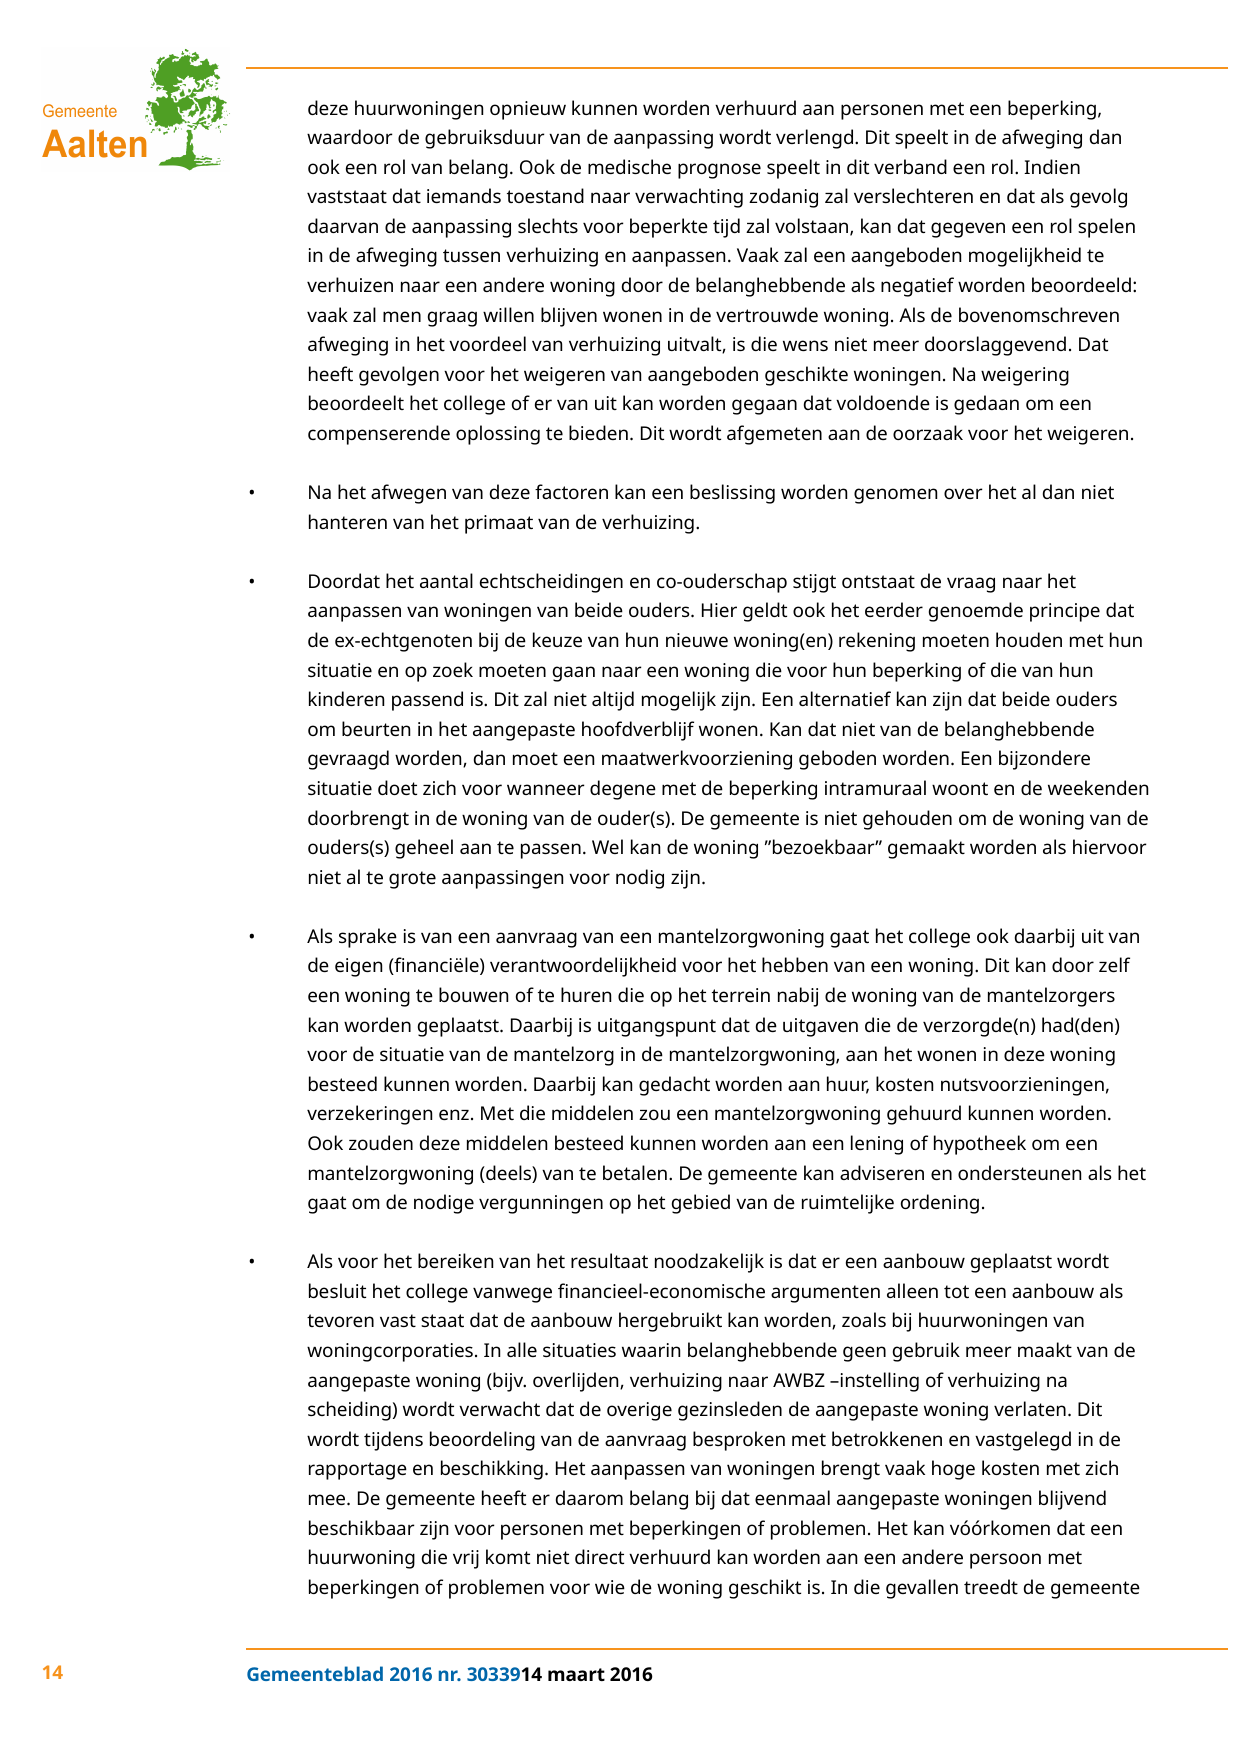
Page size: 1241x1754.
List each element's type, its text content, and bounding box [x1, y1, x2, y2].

list Als sprake is van een aanvraag van een mantelzorgwoning gaat het college ook daarbij uit van de eigen (financiële) verantwoordelijkheid voor het hebben van een woning. Dit kan door zelf een woning te bouwen of te huren die op het terrein nabij de woning van de mantelzorgers kan worden geplaatst. Daarbij is uitgangspunt dat de uitgaven die de verzorgde(n) had(den) voor de situatie van de mantelzorg in de mantelzorgwoning, aan het wonen in deze woning besteed kunnen worden. Daarbij kan gedacht worden aan huur, kosten nutsvoorzieningen, verzekeringen enz. Met die middelen zou een mantelzorgwoning gehuurd kunnen worden. Ook zouden deze middelen besteed kunnen worden aan een lening of hypotheek om een mantelzorgwoning (deels) van te betalen. De gemeente kan adviseren en ondersteunen als het gaat om de nodige vergunningen op het gebied van de ruimtelijke ordening. [248, 923, 1152, 1215]
list Als voor het bereiken van het resultaat noodzakelijk is dat er een aanbouw geplaatst wordt besluit het college vanwege financieel-economische argumenten alleen tot een aanbouw als tevoren vast staat dat de aanbouw hergebruikt kan worden, zoals bij huurwoningen van woningcorporaties. In alle situaties waarin belanghebbende geen gebruik meer maakt van de aangepaste woning (bijv. overlijden, verhuizing naar AWBZ –instelling of verhuizing na scheiding) wordt verwacht dat de overige gezinsleden de aangepaste woning verlaten. Dit wordt tijdens beoordeling van de aanvraag besproken met betrokkenen en vastgelegd in de rapportage en beschikking. Het aanpassen van woningen brengt vaak hoge kosten met zich mee. De gemeente heeft er daarom belang bij dat eenmaal aangepaste woningen blijvend beschikbaar zijn voor personen met beperkingen of problemen. Het kan vóórkomen dat een huurwoning die vrij komt niet direct verhuurd kan worden aan een andere persoon met beperkingen of problemen voor wie de woning geschikt is. In die gevallen treedt de gemeente [248, 1248, 1152, 1600]
list deze huurwoningen opnieuw kunnen worden verhuurd aan personen met een beperking, waardoor de gebruiksduur van de aanpassing wordt verlengd. Dit speelt in de afweging dan ook een rol van belang. Ook de medische prognose speelt in dit verband een rol. Indien vaststaat dat iemands toestand naar verwachting zodanig zal verslechteren en dat als gevolg daarvan de aanpassing slechts voor beperkte tijd zal volstaan, kan dat gegeven een rol spelen in de afweging tussen verhuizing en aanpassen. Vaak zal een aangeboden mogelijkheid te verhuizen naar een andere woning door de belanghebbende als negatief worden beoordeeld: vaak zal men graag willen blijven wonen in de vertrouwde woning. Als de bovenomschreven afweging in het voordeel van verhuizing uitvalt, is die wens niet meer doorslaggevend. Dat heeft gevolgen voor het weigeren van aangeboden geschikte woningen. Na weigering beoordeelt het college of er van uit kan worden gegaan dat voldoende is gedaan om een compenserende oplossing te bieden. Dit wordt afgemeten aan de oorzaak voor het weigeren. [248, 95, 1152, 446]
list Doordat het aantal echtscheidingen en co-ouderschap stijgt ontstaat de vraag naar het aanpassen van woningen van beide ouders. Hier geldt ook het eerder genoemde principe dat de ex-echtgenoten bij de keuze van hun nieuwe woning(en) rekening moeten houden met hun situatie en op zoek moeten gaan naar een woning die voor hun beperking of die van hun kinderen passend is. Dit zal niet altijd mogelijk zijn. Een alternatief kan zijn dat beide ouders om beurten in het aangepaste hoofdverblijf wonen. Kan dat niet van de belanghebbende gevraagd worden, dan moet een maatwerkvoorziening geboden worden. Een bijzondere situatie doet zich voor wanneer degene met de beperking intramuraal woont en de weekenden doorbrengt in de woning van de ouder(s). De gemeente is niet gehouden om de woning van de ouders(s) geheel aan te passen. Wel kan de woning ”bezoekbaar” gemaakt worden als hiervoor niet al te grote aanpassingen voor nodig zijn. [248, 568, 1152, 890]
picture [41, 47, 231, 172]
list Na het afwegen van deze factoren kan een beslissing worden genomen over het al dan niet hanteren van het primaat van de verhuizing. [248, 479, 1152, 535]
